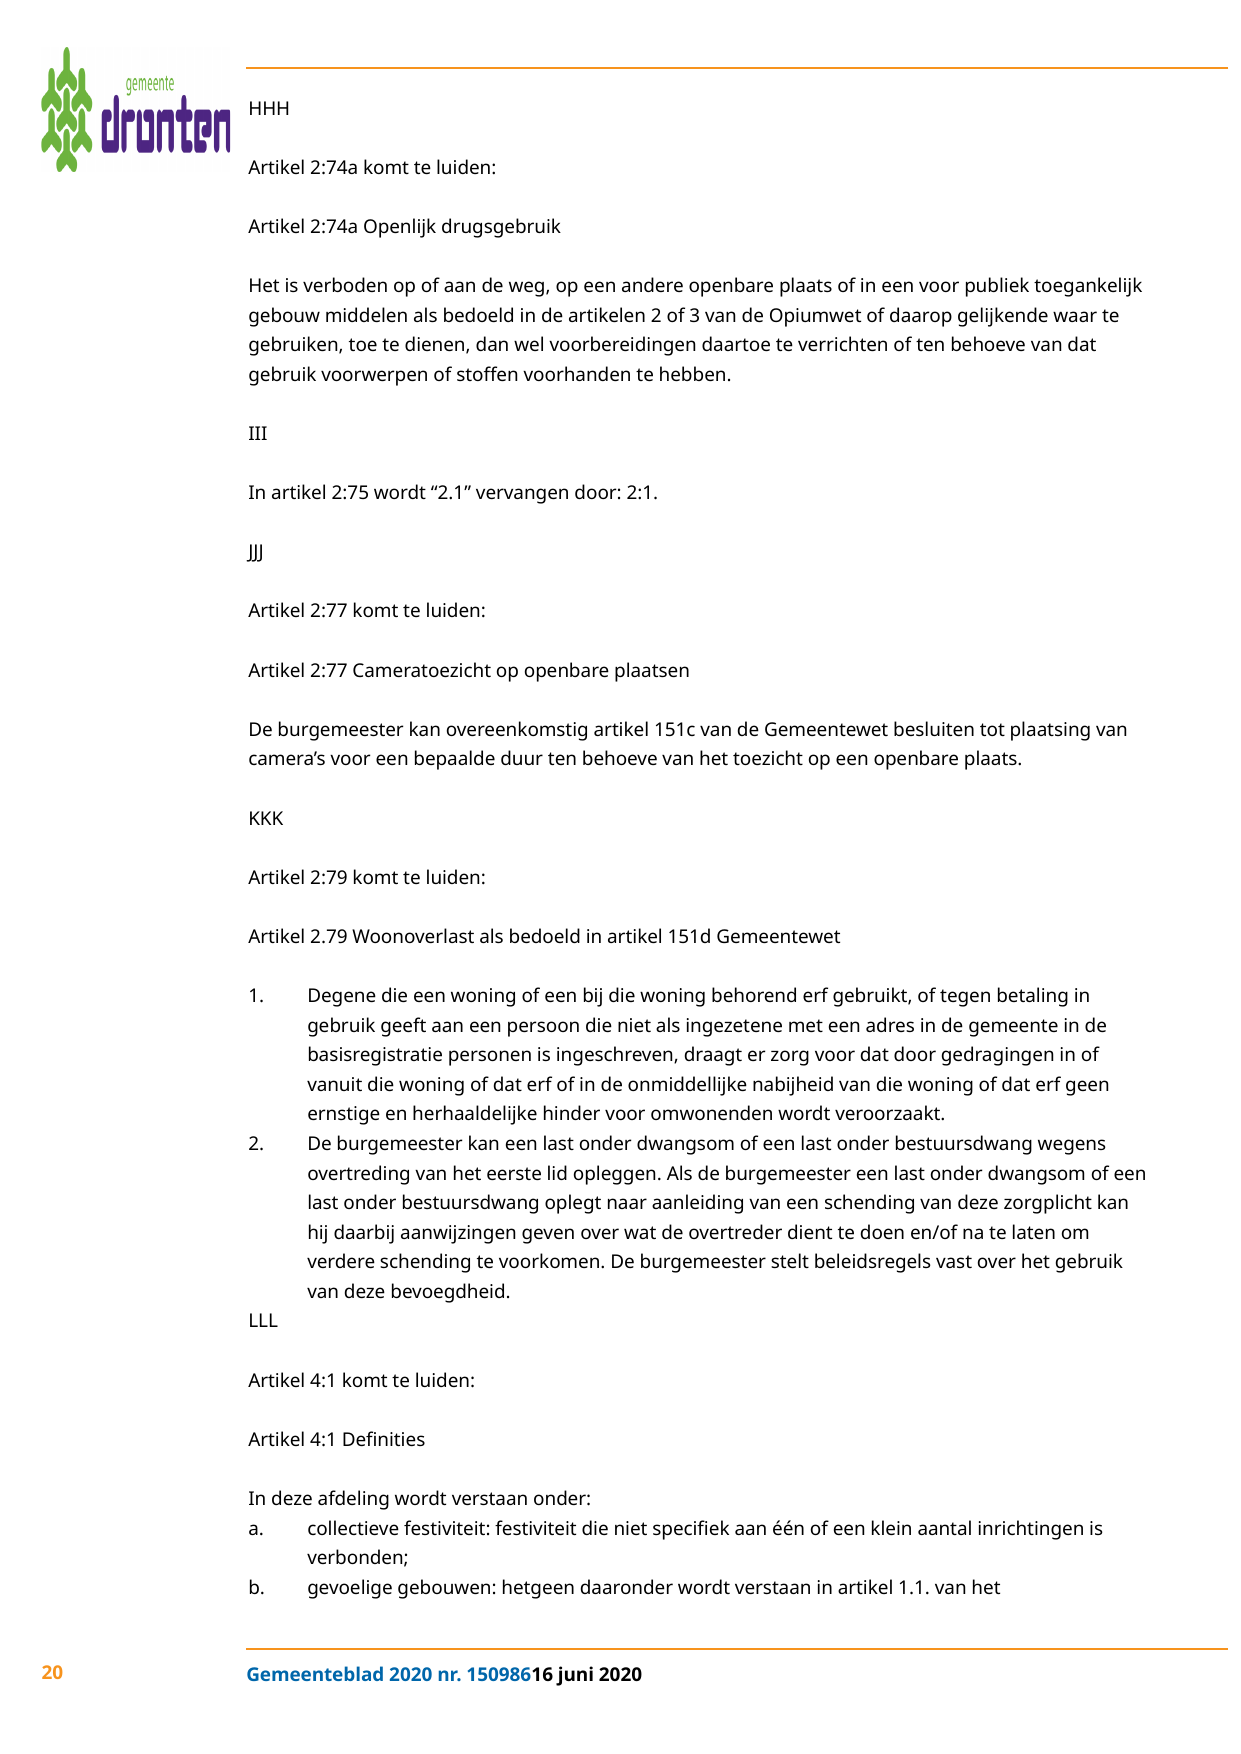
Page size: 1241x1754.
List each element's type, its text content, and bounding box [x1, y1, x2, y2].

text Artikel 2:77 Cameratoezicht op openbare plaatsen [248, 657, 1152, 683]
list Degene die een woning of een bij die woning behorend erf gebruikt, of tegen betaling in gebruik geeft aan een persoon die niet als ingezetene met een adres in de gemeente in de basisregistratie personen is ingeschreven, draagt er zorg voor dat door gedragingen in of vanuit die woning of dat erf of in de onmiddellijke nabijheid van die woning of dat erf geen ernstige en herhaaldelijke hinder voor omwonenden wordt veroorzaakt. [248, 982, 1152, 1126]
text HHH [248, 95, 1152, 121]
text III [248, 420, 1152, 446]
picture [41, 47, 231, 172]
text Het is verboden op of aan de weg, op een andere openbare plaats of in een voor publiek toegankelijk gebouw middelen als bedoeld in de artikelen 2 of 3 van de Opiumwet of daarop gelijkende waar te gebruiken, toe te dienen, dan wel voorbereidingen daartoe te verrichten of ten behoeve van dat gebruik voorwerpen of stoffen voorhanden te hebben. [248, 272, 1152, 387]
list collectieve festiviteit: festiviteit die niet specifiek aan één of een klein aantal inrichtingen is verbonden; [248, 1515, 1152, 1570]
text Artikel 2:74a komt te luiden: [248, 154, 1152, 180]
text Artikel 2:77 komt te luiden: [248, 598, 1152, 623]
text Artikel 2.79 Woonoverlast als bedoeld in artikel 151d Gemeentewet [248, 923, 1152, 949]
text KKK [248, 805, 1152, 831]
text Artikel 2:74a Openlijk drugsgebruik [248, 213, 1152, 239]
text De burgemeester kan overeenkomstig artikel 151c van de Gemeentewet besluiten tot plaatsing van camera’s voor een bepaalde duur ten behoeve van het toezicht op een openbare plaats. [248, 716, 1152, 771]
text In artikel 2:75 wordt “2.1” vervangen door: 2:1. [248, 479, 1152, 505]
text LLL [248, 1308, 1152, 1333]
text Artikel 4:1 komt te luiden: [248, 1367, 1152, 1393]
text JJJ [248, 538, 1152, 564]
list gevoelige gebouwen: hetgeen daaronder wordt verstaan in artikel 1.1. van het [248, 1574, 1152, 1600]
list De burgemeester kan een last onder dwangsom of een last onder bestuursdwang wegens overtreding van het eerste lid opleggen. Als de burgemeester een last onder dwangsom of een last onder bestuursdwang oplegt naar aanleiding van een schending van deze zorgplicht kan hij daarbij aanwijzingen geven over wat de overtreder dient te doen en/of na te laten om verdere schending te voorkomen. De burgemeester stelt beleidsregels vast over het gebruik van deze bevoegdheid. [248, 1130, 1152, 1304]
text In deze afdeling wordt verstaan onder: [248, 1485, 1152, 1511]
text Artikel 4:1 Definities [248, 1426, 1152, 1452]
text Artikel 2:79 komt te luiden: [248, 864, 1152, 890]
